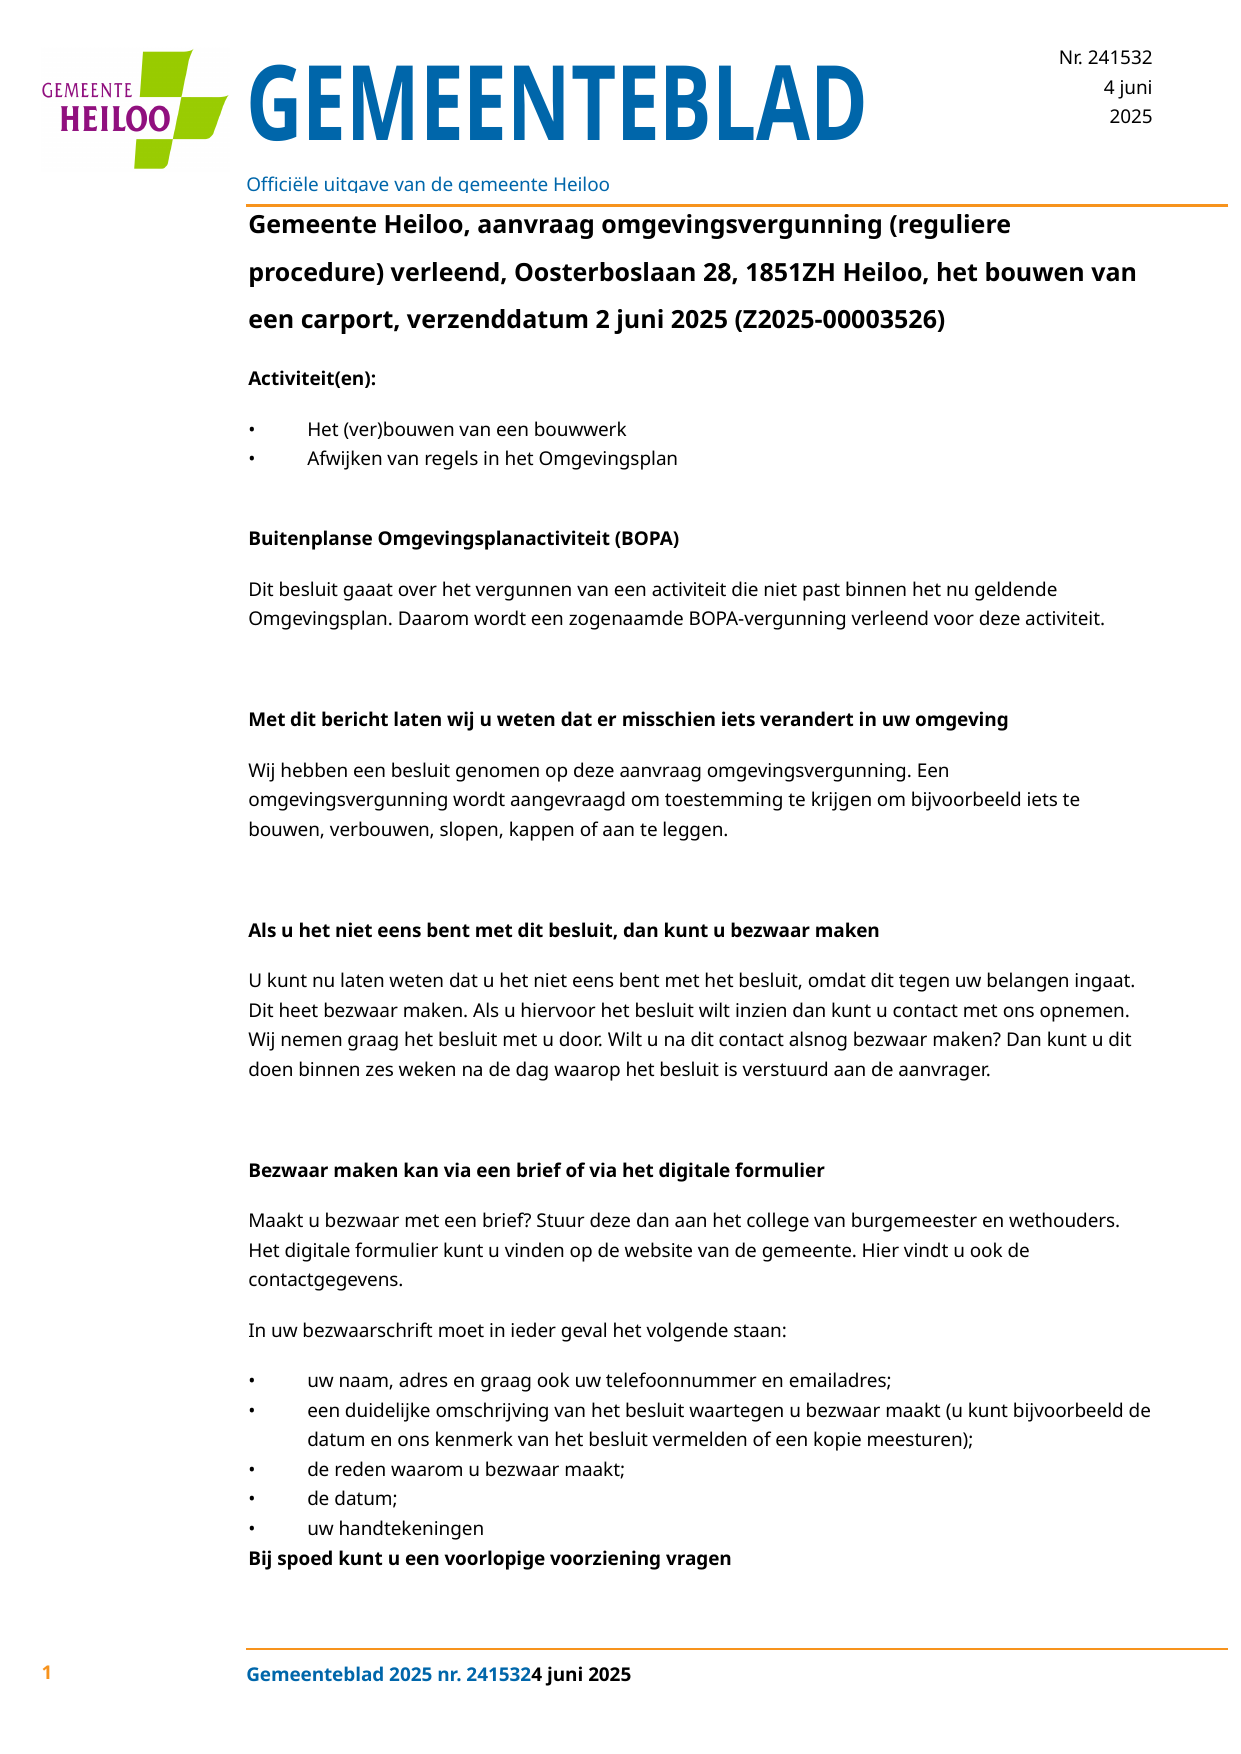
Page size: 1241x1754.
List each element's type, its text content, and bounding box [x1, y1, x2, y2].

text Maakt u bezwaar met een brief? Stuur deze dan aan het college van burgemeester en wethouders. Het digitale formulier kunt u vinden op de website van de gemeente. Hier vindt u ook de contactgegevens. [248, 1207, 1152, 1292]
list Het (ver)bouwen van een bouwwerk [248, 416, 1152, 442]
text Als u het niet eens bent met dit besluit, dan kunt u bezwaar maken [248, 917, 1152, 942]
list uw handtekeningen [248, 1515, 1152, 1541]
picture [41, 47, 231, 172]
text Gemeente Heiloo, aanvraag omgevingsvergunning (reguliere procedure) verleend, Oosterboslaan 28, 1851ZH Heiloo, het bouwen van een carport, verzenddatum 2 juni 2025 (Z2025-00003526) [248, 207, 1152, 336]
text Bezwaar maken kan via een brief of via het digitale formulier [248, 1157, 1152, 1182]
list de reden waarom u bezwaar maakt; [248, 1456, 1152, 1482]
text Activiteit(en): [248, 366, 1152, 391]
text Wij hebben een besluit genomen op deze aanvraag omgevingsvergunning. Een omgevingsvergunning wordt aangevraagd om toestemming te krijgen om bijvoorbeeld iets te bouwen, verbouwen, slopen, kappen of aan te leggen. [248, 757, 1152, 842]
text Buitenplanse Omgevingsplanactiviteit (BOPA) [248, 526, 1152, 551]
text Dit besluit gaaat over het vergunnen van een activiteit die niet past binnen het nu geldende Omgevingsplan. Daarom wordt een zogenaamde BOPA-vergunning verleend voor deze activiteit. [248, 576, 1152, 631]
text Met dit bericht laten wij u weten dat er misschien iets verandert in uw omgeving [248, 706, 1152, 732]
text Bij spoed kunt u een voorlopige voorziening vragen [248, 1545, 1152, 1570]
list uw naam, adres en graag ook uw telefoonnummer en emailadres; [248, 1367, 1152, 1393]
list de datum; [248, 1486, 1152, 1511]
text In uw bezwaarschrift moet in ieder geval het volgende staan: [248, 1317, 1152, 1342]
list Afwijken van regels in het Omgevingsplan [248, 446, 1152, 471]
text U kunt nu laten weten dat u het niet eens bent met het besluit, omdat dit tegen uw belangen ingaat. Dit heet bezwaar maken. Als u hiervoor het besluit wilt inzien dan kunt u contact met ons opnemen. Wij nemen graag het besluit met u door. Wilt u na dit contact alsnog bezwaar maken? Dan kunt u dit doen binnen zes weken na de dag waarop het besluit is verstuurd aan de aanvrager. [248, 967, 1152, 1082]
list een duidelijke omschrijving van het besluit waartegen u bezwaar maakt (u kunt bijvoorbeeld de datum en ons kenmerk van het besluit vermelden of een kopie meesturen); [248, 1397, 1152, 1452]
